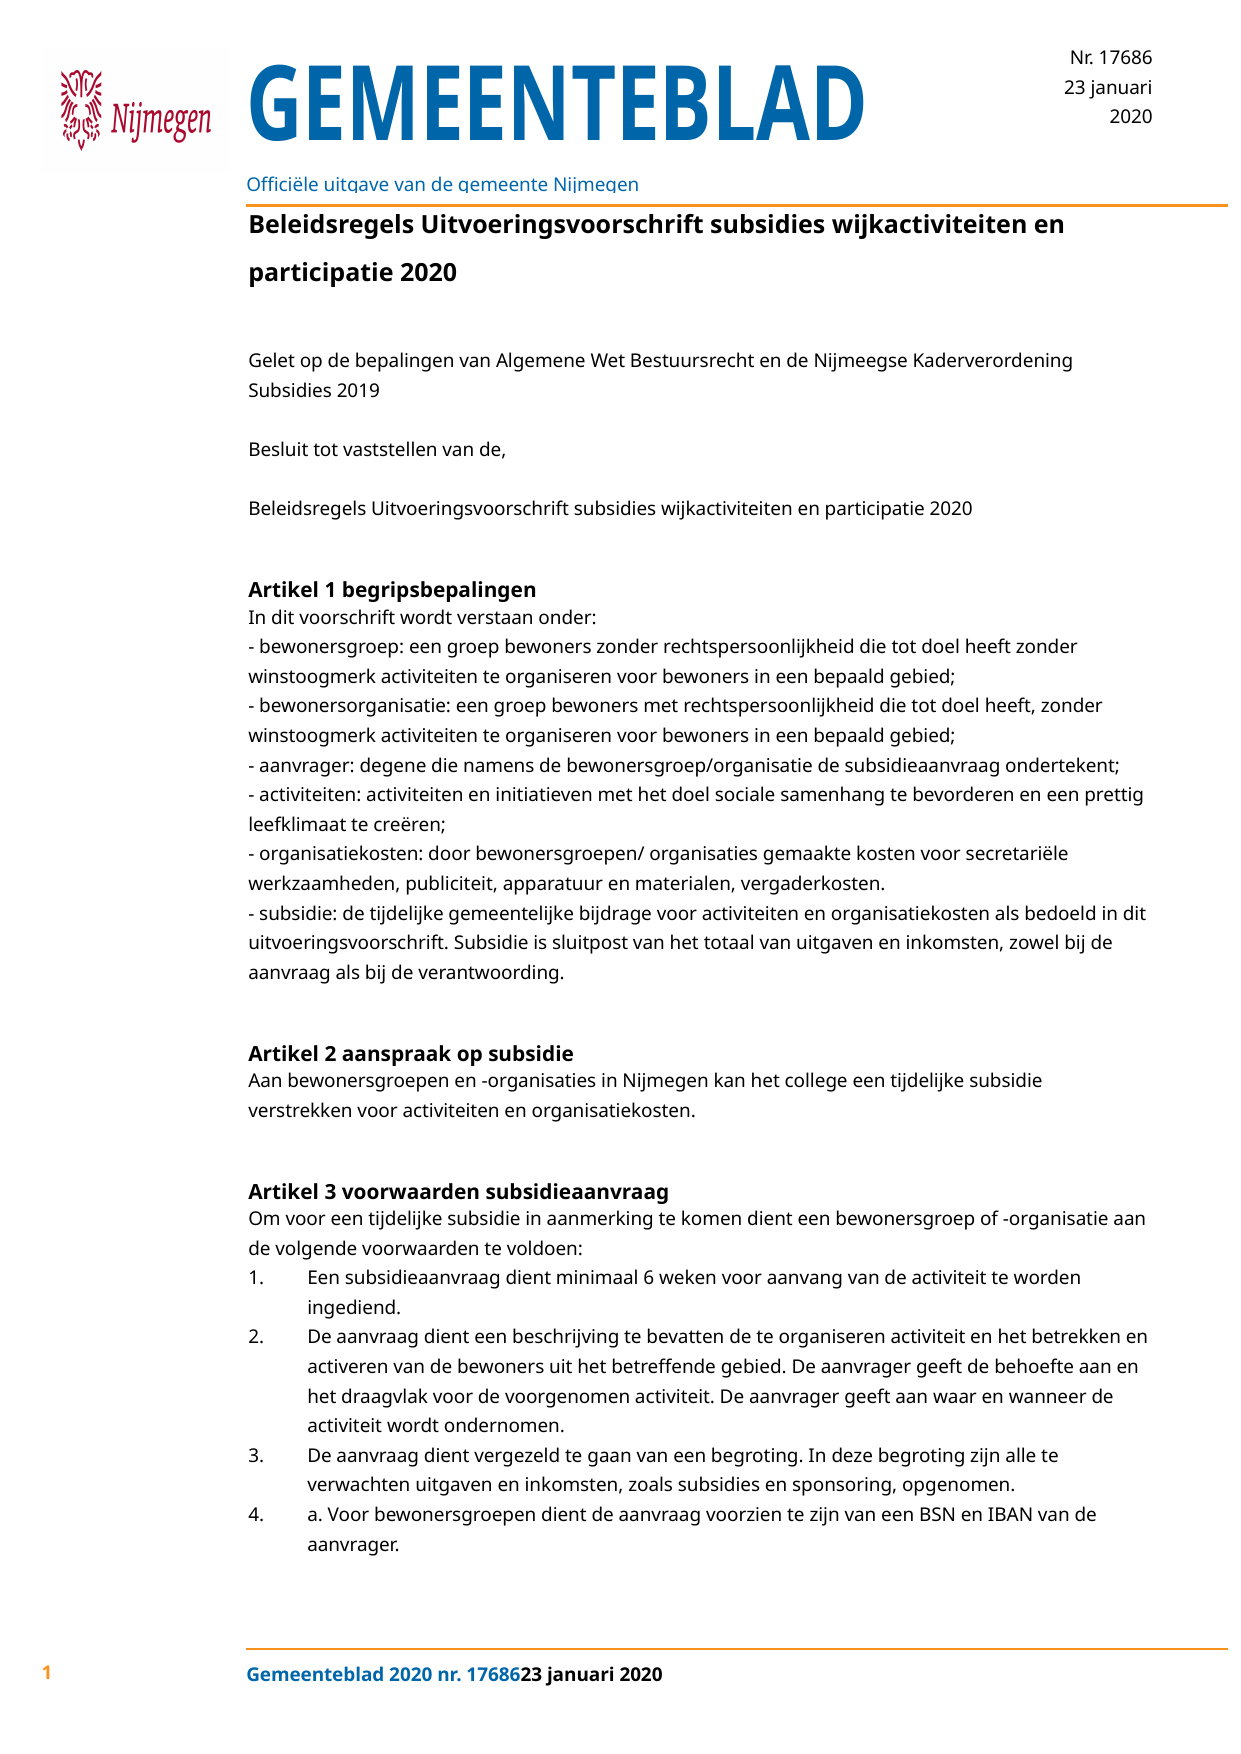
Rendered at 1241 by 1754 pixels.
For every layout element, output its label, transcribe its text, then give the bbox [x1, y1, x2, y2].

text Artikel 1 begripsbepalingen [248, 575, 1152, 604]
text - bewonersgroep: een groep bewoners zonder rechtspersoonlijkheid die tot doel heeft zonder winstoogmerk activiteiten te organiseren voor bewoners in een bepaald gebied; [248, 633, 1152, 689]
text In dit voorschrift wordt verstaan onder: [248, 604, 1152, 629]
text Beleidsregels Uitvoeringsvoorschrift subsidies wijkactiviteiten en participatie 2020 [248, 207, 1152, 288]
text - subsidie: de tijdelijke gemeentelijke bijdrage voor activiteiten en organisatiekosten als bedoeld in dit uitvoeringsvoorschrift. Subsidie is sluitpost van het totaal van uitgaven en inkomsten, zowel bij de aanvraag als bij de verantwoording. [248, 900, 1152, 984]
text - bewonersorganisatie: een groep bewoners met rechtspersoonlijkheid die tot doel heeft, zonder winstoogmerk activiteiten te organiseren voor bewoners in een bepaald gebied; [248, 693, 1152, 748]
list De aanvraag dient vergezeld te gaan van een begroting. In deze begroting zijn alle te verwachten uitgaven en inkomsten, zoals subsidies en sponsoring, opgenomen. [248, 1442, 1152, 1497]
text Besluit tot vaststellen van de, [248, 436, 1152, 462]
text Artikel 3 voorwaarden subsidieaanvraag [248, 1177, 1152, 1205]
text Aan bewonersgroepen en -organisaties in Nijmegen kan het college een tijdelijke subsidie verstrekken voor activiteiten en organisatiekosten. [248, 1067, 1152, 1123]
text Om voor een tijdelijke subsidie in aanmerking te komen dient een bewonersgroep of -organisatie aan de volgende voorwaarden te voldoen: [248, 1205, 1152, 1261]
list a. Voor bewonersgroepen dient de aanvraag voorzien te zijn van een BSN en IBAN van de aanvrager. [248, 1501, 1152, 1556]
text - activiteiten: activiteiten en initiatieven met het doel sociale samenhang te bevorderen en een prettig leefklimaat te creëren; [248, 781, 1152, 837]
picture [41, 47, 231, 172]
list Een subsidieaanvraag dient minimaal 6 weken voor aanvang van de activiteit te worden ingediend. [248, 1264, 1152, 1320]
text Artikel 2 aanspraak op subsidie [248, 1039, 1152, 1067]
text - organisatiekosten: door bewonersgroepen/ organisaties gemaakte kosten voor secretariële werkzaamheden, publiciteit, apparatuur en materialen, vergaderkosten. [248, 841, 1152, 896]
text Beleidsregels Uitvoeringsvoorschrift subsidies wijkactiviteiten en participatie 2020 [248, 495, 1152, 521]
text - aanvrager: degene die namens de bewonersgroep/organisatie de subsidieaanvraag ondertekent; [248, 752, 1152, 777]
list De aanvraag dient een beschrijving te bevatten de te organiseren activiteit en het betrekken en activeren van de bewoners uit het betreffende gebied. De aanvrager geeft de behoefte aan en het draagvlak voor de voorgenomen activiteit. De aanvrager geeft aan waar en wanneer de activiteit wordt ondernomen. [248, 1324, 1152, 1438]
text Gelet op de bepalingen van Algemene Wet Bestuursrecht en de Nijmeegse Kaderverordening Subsidies 2019 [248, 347, 1152, 403]
